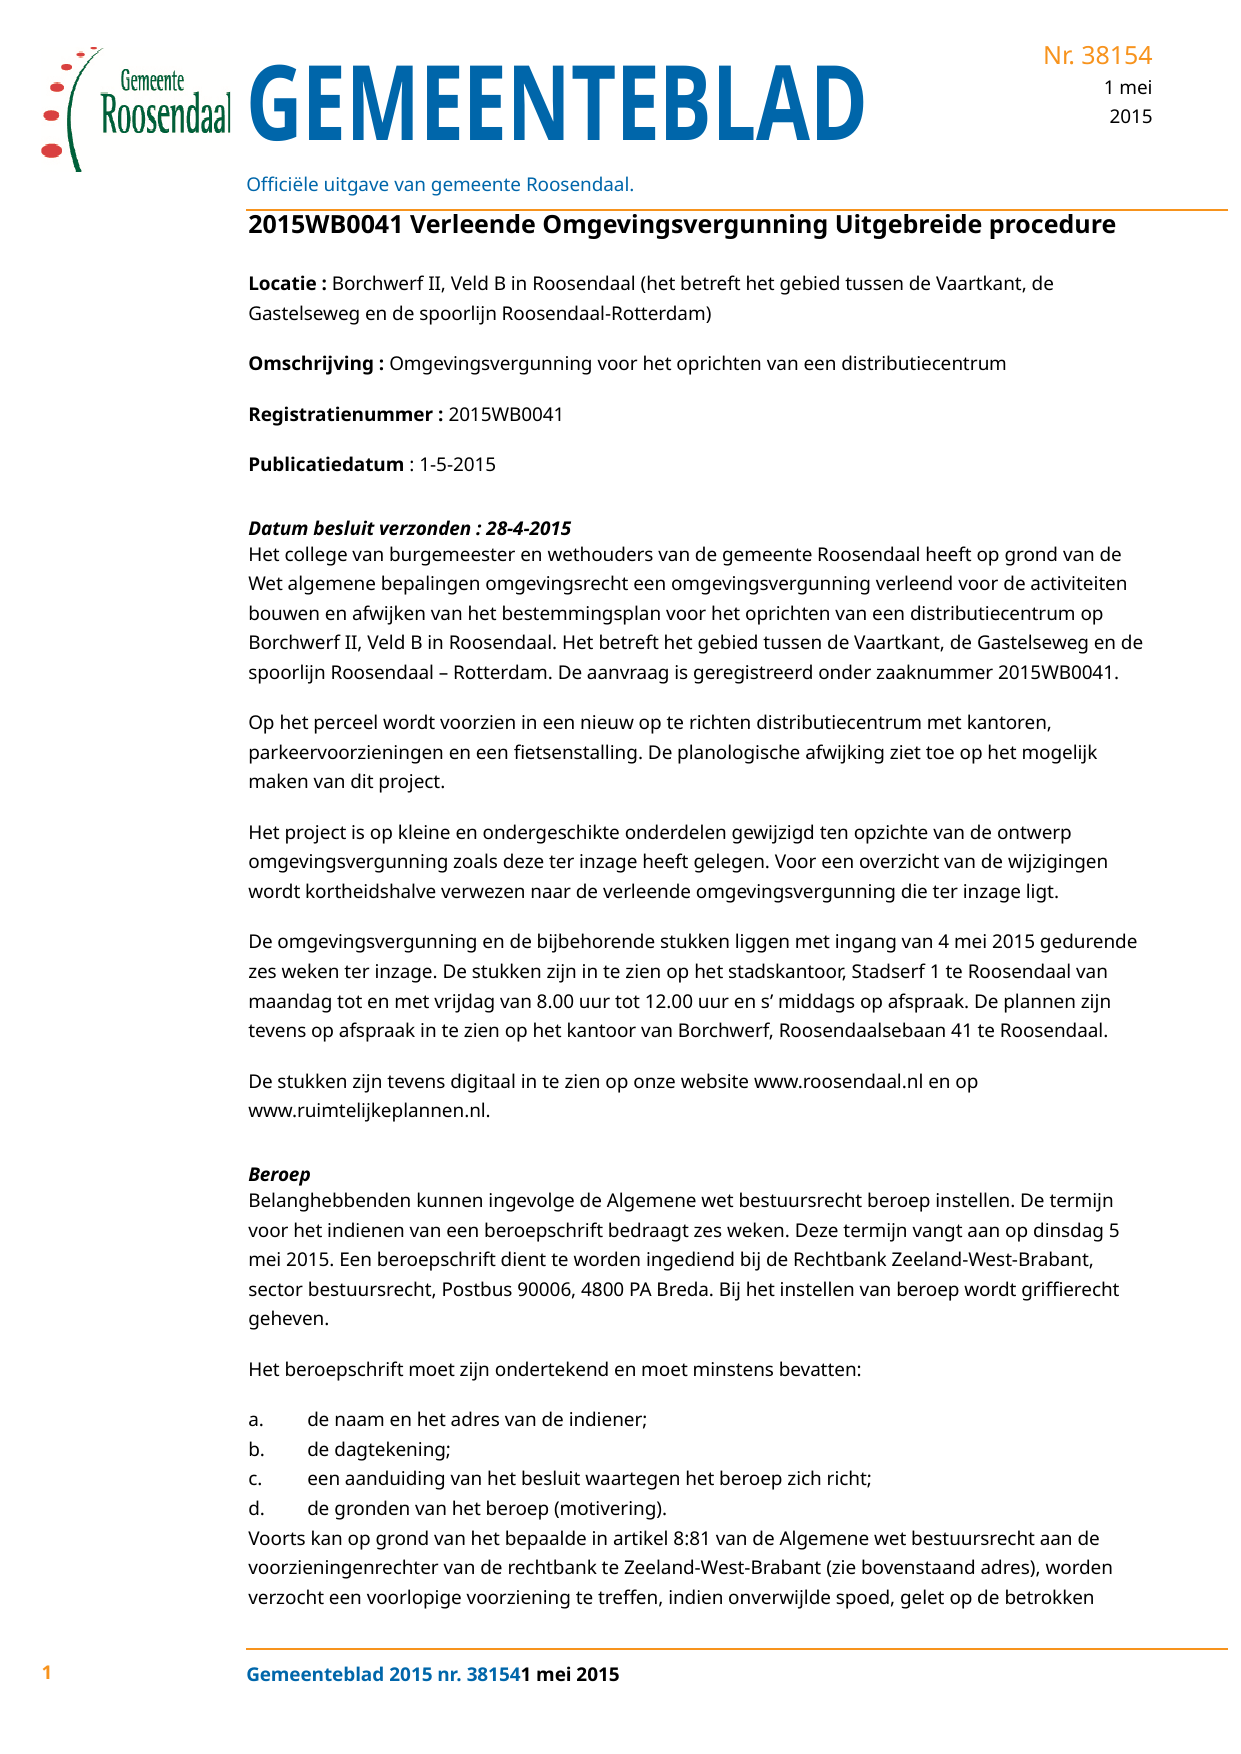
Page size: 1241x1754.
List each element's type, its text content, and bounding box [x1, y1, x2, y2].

text 2015WB0041 Verleende Omgevingsvergunning Uitgebreide procedure [248, 211, 1152, 241]
picture [41, 47, 231, 172]
text De stukken zijn tevens digitaal in te zien op onze website www.roosendaal.nl en op www.ruimtelijkeplannen.nl. [248, 1068, 1152, 1123]
text Beroep [248, 1161, 1152, 1187]
text Registratienummer : 2015WB0041 [248, 401, 1152, 426]
text De omgevingsvergunning en de bijbehorende stukken liggen met ingang van 4 mei 2015 gedurende zes weken ter inzage. De stukken zijn in te zien op het stadskantoor, Stadserf 1 te Roosendaal van maandag tot en met vrijdag van 8.00 uur tot 12.00 uur en s’ middags op afspraak. De plannen zijn tevens op afspraak in te zien op het kantoor van Borchwerf, Roosendaalsebaan 41 te Roosendaal. [248, 929, 1152, 1043]
text Publicatiedatum : 1-5-2015 [248, 451, 1152, 477]
text Het project is op kleine en ondergeschikte onderdelen gewijzigd ten opzichte van de ontwerp omgevingsvergunning zoals deze ter inzage heeft gelegen. Voor een overzicht van de wijzigingen wordt kortheidshalve verwezen naar de verleende omgevingsvergunning die ter inzage ligt. [248, 819, 1152, 904]
text Op het perceel wordt voorzien in een nieuw op te richten distributiecentrum met kantoren, parkeervoorzieningen en een fietsenstalling. De planologische afwijking ziet toe op het mogelijk maken van dit project. [248, 709, 1152, 794]
text Het college van burgemeester en wethouders van de gemeente Roosendaal heeft op grond van de Wet algemene bepalingen omgevingsrecht een omgevingsvergunning verleend voor de activiteiten bouwen en afwijken van het bestemmingsplan voor het oprichten van een distributiecentrum op Borchwerf II, Veld B in Roosendaal. Het betreft het gebied tussen de Vaartkant, de Gastelseweg en de spoorlijn Roosendaal – Rotterdam. De aanvraag is geregistreerd onder zaaknummer 2015WB0041. [248, 541, 1152, 685]
list de naam en het adres van de indiener; [248, 1406, 1152, 1432]
text Het beroepschrift moet zijn ondertekend en moet minstens bevatten: [248, 1356, 1152, 1382]
text Omschrijving : Omgevingsvergunning voor het oprichten van een distributiecentrum [248, 350, 1152, 376]
text Locatie : Borchwerf II, Veld B in Roosendaal (het betreft het gebied tussen de Vaartkant, de Gastelseweg en de spoorlijn Roosendaal-Rotterdam) [248, 270, 1152, 326]
list de dagtekening; [248, 1436, 1152, 1462]
list de gronden van het beroep (motivering). [248, 1495, 1152, 1521]
text Voorts kan op grond van het bepaalde in artikel 8:81 van de Algemene wet bestuursrecht aan de voorzieningenrechter van de rechtbank te Zeeland-West-Brabant (zie bovenstaand adres), worden verzocht een voorlopige voorziening te treffen, indien onverwijlde spoed, gelet op de betrokken [248, 1525, 1152, 1609]
list een aanduiding van het besluit waartegen het beroep zich richt; [248, 1466, 1152, 1491]
text Belanghebbenden kunnen ingevolge de Algemene wet bestuursrecht beroep instellen. De termijn voor het indienen van een beroepschrift bedraagt zes weken. Deze termijn vangt aan op dinsdag 5 mei 2015. Een beroepschrift dient te worden ingediend bij de Rechtbank Zeeland-West-Brabant, sector bestuursrecht, Postbus 90006, 4800 PA Breda. Bij het instellen van beroep wordt griffierecht geheven. [248, 1187, 1152, 1331]
text Datum besluit verzonden : 28-4-2015 [248, 515, 1152, 541]
